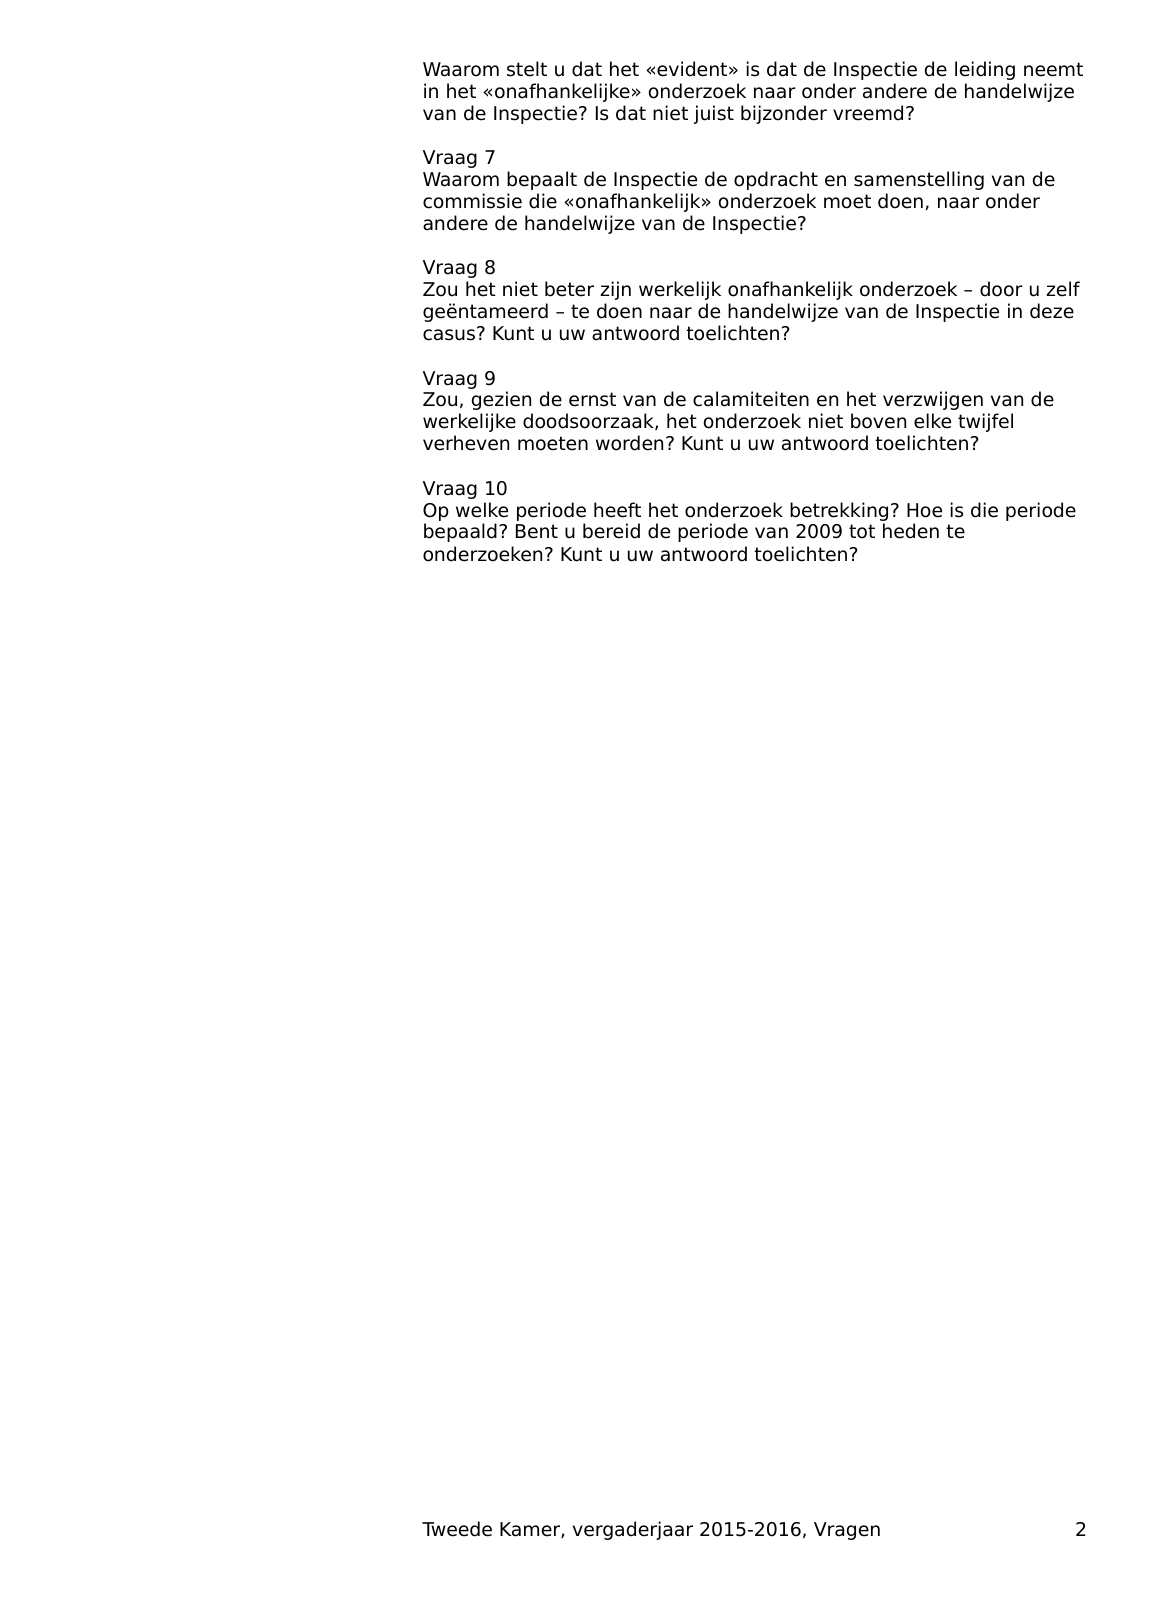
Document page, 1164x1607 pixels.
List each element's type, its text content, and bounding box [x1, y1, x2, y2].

text Vraag 9 [422, 367, 1087, 389]
text Vraag 10 [422, 477, 1087, 499]
text Waarom bepaalt de Inspectie de opdracht en samenstelling van de commissie die «onafhankelijk» onderzoek moet doen, naar onder andere de handelwijze van de Inspectie? [422, 169, 1087, 235]
text Op welke periode heeft het onderzoek betrekking? Hoe is die periode bepaald? Bent u bereid de periode van 2009 tot heden te onderzoeken? Kunt u uw antwoord toelichten? [422, 499, 1087, 565]
text Vraag 8 [422, 257, 1087, 279]
text Zou, gezien de ernst van de calamiteiten en het verzwijgen van de werkelijke doodsoorzaak, het onderzoek niet boven elke twijfel verheven moeten worden? Kunt u uw antwoord toelichten? [422, 389, 1087, 455]
text Zou het niet beter zijn werkelijk onafhankelijk onderzoek – door u zelf geëntameerd – te doen naar de handelwijze van de Inspectie in deze casus? Kunt u uw antwoord toelichten? [422, 279, 1087, 345]
text Vraag 7 [422, 147, 1087, 169]
text Waarom stelt u dat het «evident» is dat de Inspectie de leiding neemt in het «onafhankelijke» onderzoek naar onder andere de handelwijze van de Inspectie? Is dat niet juist bijzonder vreemd? [422, 59, 1087, 125]
